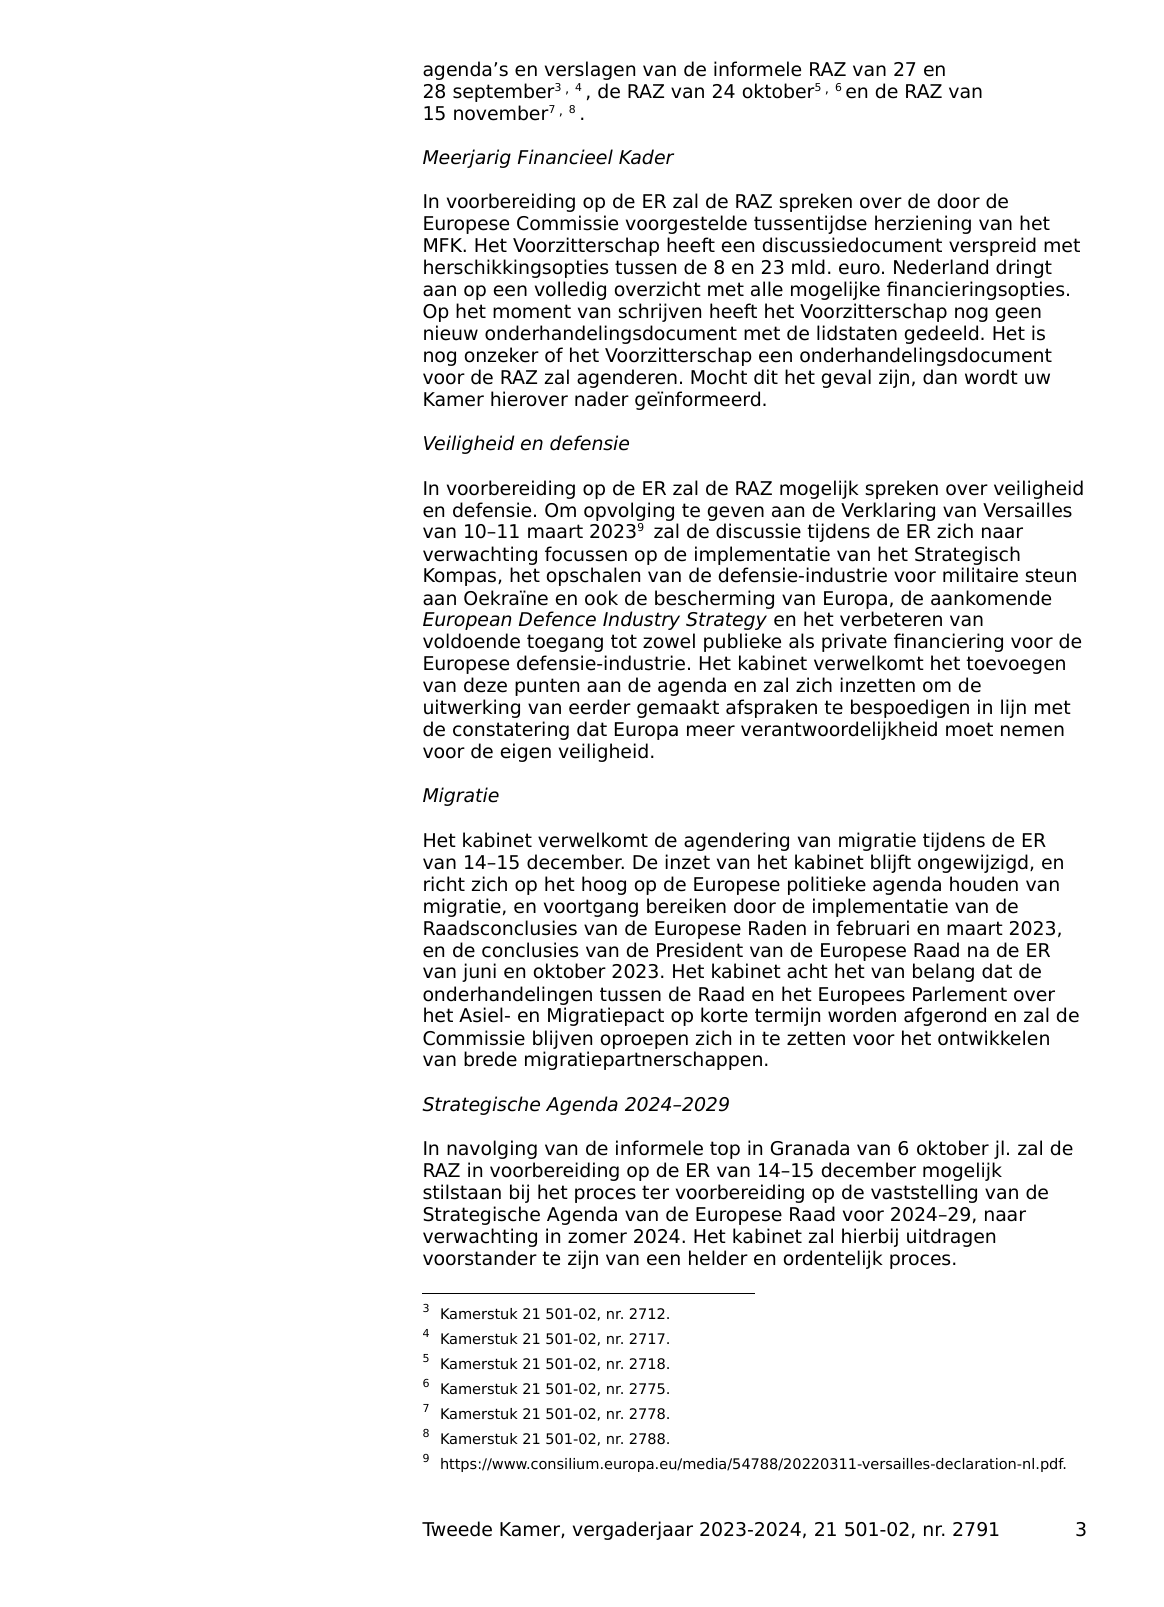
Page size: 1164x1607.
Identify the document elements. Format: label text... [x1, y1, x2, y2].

text Kamerstuk 21 501-02, nr. 2778. [422, 1402, 1087, 1424]
text Kamerstuk 21 501-02, nr. 2712. [422, 1302, 1087, 1324]
subtitle Strategische Agenda 2024–2029 [422, 1093, 1087, 1116]
text https://www.consilium.europa.eu/media/54788/20220311-versailles-declaration-nl.pdf. [422, 1452, 1087, 1474]
subtitle Migratie [422, 785, 1087, 807]
text In voorbereiding op de ER zal de RAZ mogelijk spreken over veiligheid en defensie. Om opvolging te geven aan de Verklaring van Versailles van 10–11 maart 2023 zal de discussie tijdens de ER zich naar verwachting focussen op de implementatie van het Strategisch Kompas, het opschalen van de defensie-industrie voor militaire steun aan Oekraïne en ook de bescherming van Europa, de aankomende European Defence Industry Strategy en het verbeteren van voldoende toegang tot zowel publieke als private financiering voor de Europese defensie-industrie. Het kabinet verwelkomt het toevoegen van deze punten aan de agenda en zal zich inzetten om de uitwerking van eerder gemaakt afspraken te bespoedigen in lijn met de constatering dat Europa meer verantwoordelijkheid moet nemen voor de eigen veiligheid. [422, 477, 1087, 763]
text Kamerstuk 21 501-02, nr. 2717. [422, 1327, 1087, 1349]
subtitle Meerjarig Financieel Kader [422, 147, 1087, 169]
text Kamerstuk 21 501-02, nr. 2788. [422, 1427, 1087, 1449]
text In navolging van de informele top in Granada van 6 oktober jl. zal de RAZ in voorbereiding op de ER van 14–15 december mogelijk stilstaan bij het proces ter voorbereiding op de vaststelling van de Strategische Agenda van de Europese Raad voor 2024–29, naar verwachting in zomer 2024. Het kabinet zal hierbij uitdragen voorstander te zijn van een helder en ordentelijk proces. [422, 1138, 1087, 1269]
text In voorbereiding op de ER zal de RAZ spreken over de door de Europese Commissie voorgestelde tussentijdse herziening van het MFK. Het Voorzitterschap heeft een discussiedocument verspreid met herschikkingsopties tussen de 8 en 23 mld. euro. Nederland dringt aan op een volledig overzicht met alle mogelijke financieringsopties. Op het moment van schrijven heeft het Voorzitterschap nog geen nieuw onderhandelingsdocument met de lidstaten gedeeld. Het is nog onzeker of het Voorzitterschap een onderhandelingsdocument voor de RAZ zal agenderen. Mocht dit het geval zijn, dan wordt uw Kamer hierover nader geïnformeerd. [422, 191, 1087, 411]
subtitle Veiligheid en defensie [422, 433, 1087, 455]
text agenda’s en verslagen van de informele RAZ van 27 en 28 september, , de RAZ van 24 oktober, en de RAZ van 15 november, . [422, 59, 1087, 125]
text Kamerstuk 21 501-02, nr. 2718. [422, 1352, 1087, 1374]
text Het kabinet verwelkomt de agendering van migratie tijdens de ER van 14–15 december. De inzet van het kabinet blijft ongewijzigd, en richt zich op het hoog op de Europese politieke agenda houden van migratie, en voortgang bereiken door de implementatie van de Raadsconclusies van de Europese Raden in februari en maart 2023, en de conclusies van de President van de Europese Raad na de ER van juni en oktober 2023. Het kabinet acht het van belang dat de onderhandelingen tussen de Raad en het Europees Parlement over het Asiel- en Migratiepact op korte termijn worden afgerond en zal de Commissie blijven oproepen zich in te zetten voor het ontwikkelen van brede migratiepartnerschappen. [422, 829, 1087, 1071]
text Kamerstuk 21 501-02, nr. 2775. [422, 1377, 1087, 1399]
